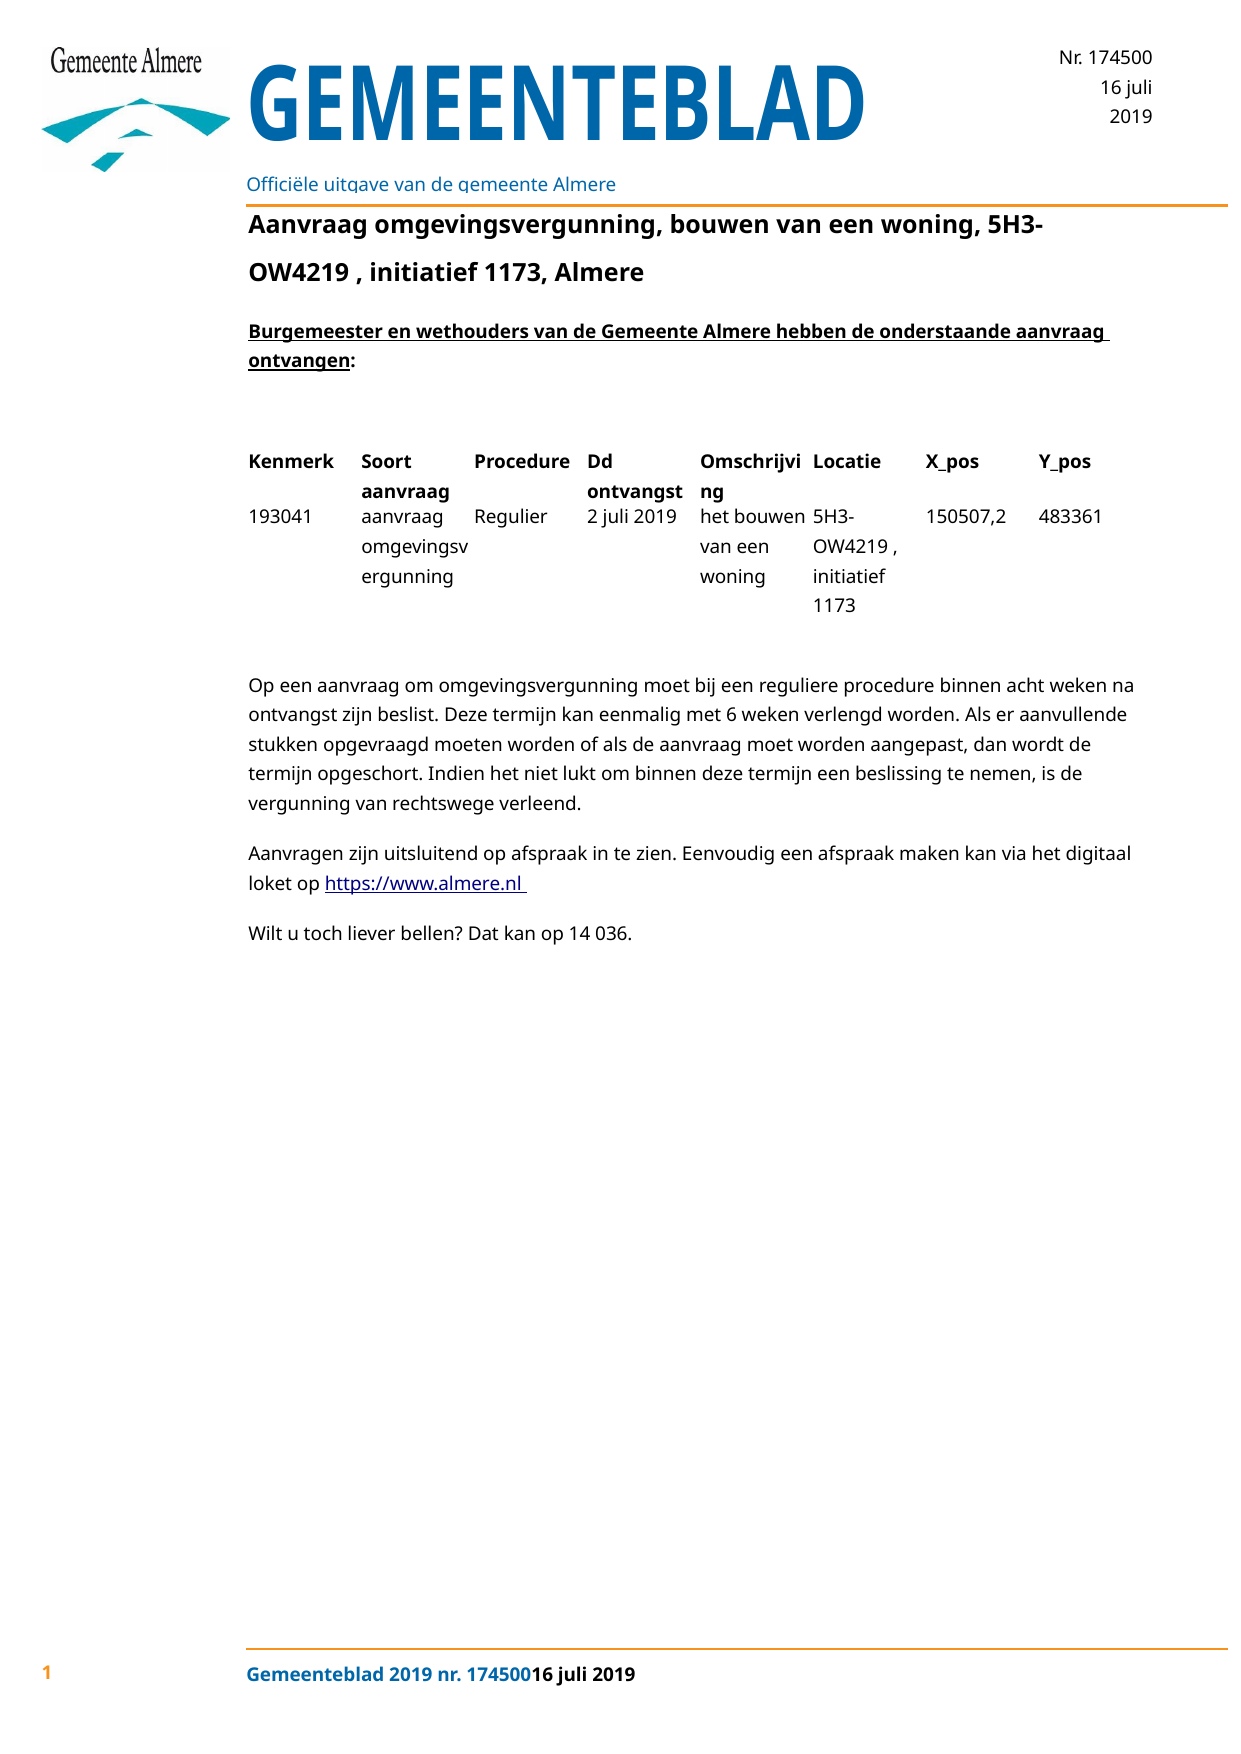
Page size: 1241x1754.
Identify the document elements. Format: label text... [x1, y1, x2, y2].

table_header Dd ontvangst [587, 449, 700, 504]
table_header Procedure [474, 449, 587, 504]
table_cell Regulier [474, 504, 587, 618]
picture [41, 47, 231, 172]
table_header X_pos [926, 449, 1038, 504]
table_cell 5H3-OW4219 , initiatief 1173 [813, 504, 926, 618]
table_cell 150507,2 [926, 504, 1038, 618]
table_cell 483361 [1039, 504, 1152, 618]
table_header Omschrijving [700, 449, 813, 504]
table_header Locatie [813, 449, 926, 504]
text Wilt u toch liever bellen? Dat kan op 14 036. [248, 921, 1152, 946]
table_header Soort aanvraag [361, 449, 474, 504]
text Burgemeester en wethouders van de Gemeente Almere hebben de onderstaande aanvraag ontvangen: [248, 318, 1152, 373]
table_header Y_pos [1039, 449, 1152, 504]
text Aanvragen zijn uitsluitend op afspraak in te zien. Eenvoudig een afspraak maken kan via het digitaal loket op https://www.almere.nl [248, 841, 1152, 896]
text Op een aanvraag om omgevingsvergunning moet bij een reguliere procedure binnen acht weken na ontvangst zijn beslist. Deze termijn kan eenmalig met 6 weken verlengd worden. Als er aanvullende stukken opgevraagd moeten worden of als de aanvraag moet worden aangepast, dan wordt de termijn opgeschort. Indien het niet lukt om binnen deze termijn een beslissing te nemen, is de vergunning van rechtswege verleend. [248, 672, 1152, 816]
table_cell het bouwen van een woning [700, 504, 813, 618]
table_cell aanvraag omgevingsvergunning [361, 504, 474, 618]
table_cell 2 juli 2019 [587, 504, 700, 618]
table_header Kenmerk [248, 449, 361, 504]
table_cell 193041 [248, 504, 361, 618]
text Aanvraag omgevingsvergunning, bouwen van een woning, 5H3-OW4219 , initiatief 1173, Almere [248, 207, 1152, 288]
